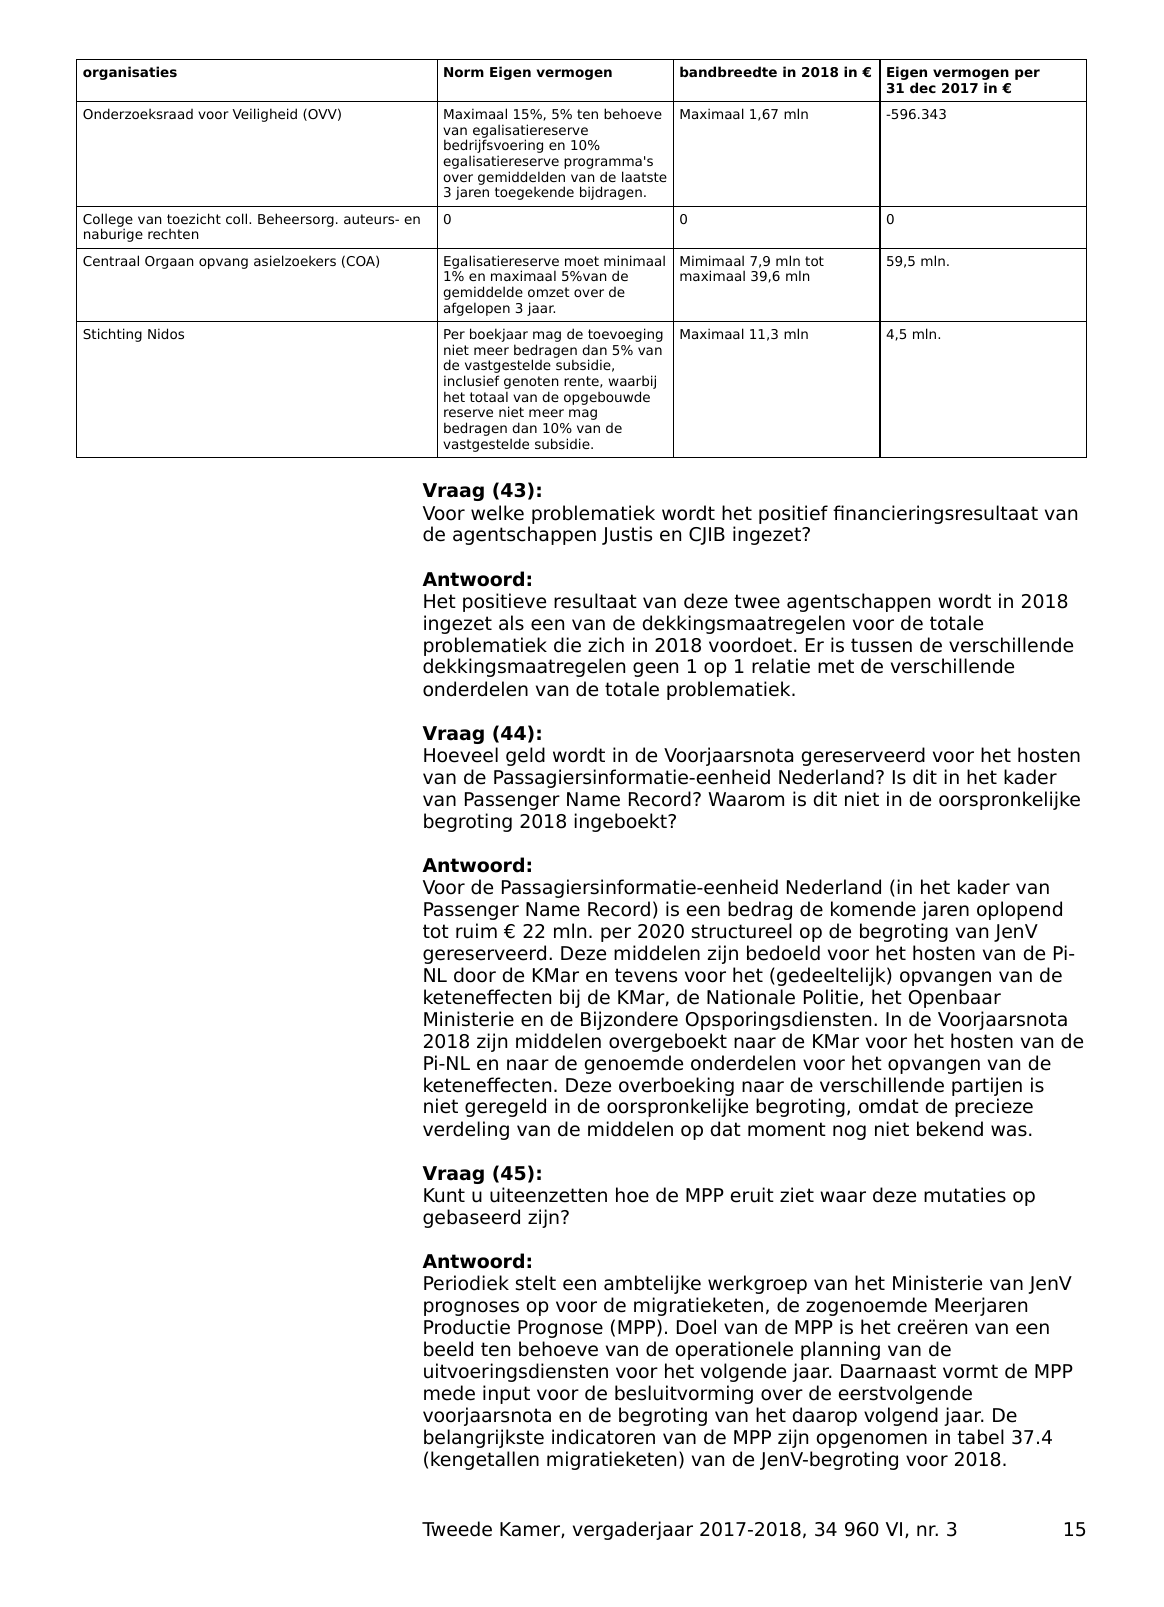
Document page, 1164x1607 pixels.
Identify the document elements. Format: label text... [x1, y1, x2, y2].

text Het positieve resultaat van deze twee agentschappen wordt in 2018 ingezet als een van de dekkingsmaatregelen voor de totale problematiek die zich in 2018 voordoet. Er is tussen de verschillende dekkingsmaatregelen geen 1 op 1 relatie met de verschillende onderdelen van de totale problematiek. [422, 591, 1087, 700]
table_cell Centraal Orgaan opvang asielzoekers (COA) [77, 249, 437, 321]
text Kunt u uiteenzetten hoe de MPP eruit ziet waar deze mutaties op gebaseerd zijn? [422, 1184, 1087, 1228]
table_cell Mimimaal 7,9 mln tot maximaal 39,6 mln [674, 249, 879, 321]
table_cell Per boekjaar mag de toevoeging niet meer bedragen dan 5% van de vastgestelde subsidie, inclusief genoten rente, waarbij het totaal van de opgebouwde reserve niet meer mag bedragen dan 10% van de vastgestelde subsidie. [438, 322, 673, 457]
table_cell 59,5 mln. [881, 249, 1086, 321]
table_cell Maximaal 15%, 5% ten behoeve van egalisatiereserve bedrijfsvoering en 10% egalisatiereserve programma's over gemiddelden van de laatste 3 jaren toegekende bijdragen. [438, 102, 673, 206]
table_cell Maximaal 1,67 mln [674, 102, 879, 206]
table_header Eigen vermogen per 31 dec 2017 in € [881, 60, 1086, 101]
text Periodiek stelt een ambtelijke werkgroep van het Ministerie van JenV prognoses op voor de migratieketen, de zogenoemde Meerjaren Productie Prognose (MPP). Doel van de MPP is het creëren van een beeld ten behoeve van de operationele planning van de uitvoeringsdiensten voor het volgende jaar. Daarnaast vormt de MPP mede input voor de besluitvorming over de eerstvolgende voorjaarsnota en de begroting van het daarop volgend jaar. De belangrijkste indicatoren van de MPP zijn opgenomen in tabel 37.4 (kengetallen migratieketen) van de JenV-begroting voor 2018. [422, 1273, 1087, 1471]
table_cell College van toezicht coll. Beheersorg. auteurs- en naburige rechten [77, 207, 437, 248]
table_header organisaties [77, 60, 437, 101]
text Vraag (45): [422, 1163, 1087, 1184]
text Antwoord: [422, 1251, 1087, 1273]
table_cell Onderzoeksraad voor Veiligheid (OVV) [77, 102, 437, 206]
table_cell Stichting Nidos [77, 322, 437, 457]
text Voor welke problematiek wordt het positief financieringsresultaat van de agentschappen Justis en CJIB ingezet? [422, 502, 1087, 546]
text Vraag (43): [422, 480, 1087, 502]
table_header Norm Eigen vermogen [438, 60, 673, 101]
table_cell -596.343 [881, 102, 1086, 206]
table_header bandbreedte in 2018 in € [674, 60, 879, 101]
text Vraag (44): [422, 723, 1087, 744]
text Antwoord: [422, 568, 1087, 591]
table_cell 0 [881, 207, 1086, 248]
text Antwoord: [422, 855, 1087, 877]
table_cell 0 [438, 207, 673, 248]
table_cell 0 [674, 207, 879, 248]
table_cell 4,5 mln. [881, 322, 1086, 457]
table_cell Maximaal 11,3 mln [674, 322, 879, 457]
text Voor de Passagiersinformatie-eenheid Nederland (in het kader van Passenger Name Record) is een bedrag de komende jaren oplopend tot ruim € 22 mln. per 2020 structureel op de begroting van JenV gereserveerd. Deze middelen zijn bedoeld voor het hosten van de Pi-NL door de KMar en tevens voor het (gedeeltelijk) opvangen van de keteneffecten bij de KMar, de Nationale Politie, het Openbaar Ministerie en de Bijzondere Opsporingsdiensten. In de Voorjaarsnota 2018 zijn middelen overgeboekt naar de KMar voor het hosten van de Pi-NL en naar de genoemde onderdelen voor het opvangen van de keteneffecten. Deze overboeking naar de verschillende partijen is niet geregeld in de oorspronkelijke begroting, omdat de precieze verdeling van de middelen op dat moment nog niet bekend was. [422, 877, 1087, 1140]
text Hoeveel geld wordt in de Voorjaarsnota gereserveerd voor het hosten van de Passagiersinformatie-eenheid Nederland? Is dit in het kader van Passenger Name Record? Waarom is dit niet in de oorspronkelijke begroting 2018 ingeboekt? [422, 744, 1087, 832]
table_cell Egalisatiereserve moet minimaal 1% en maximaal 5%van de gemiddelde omzet over de afgelopen 3 jaar. [438, 249, 673, 321]
